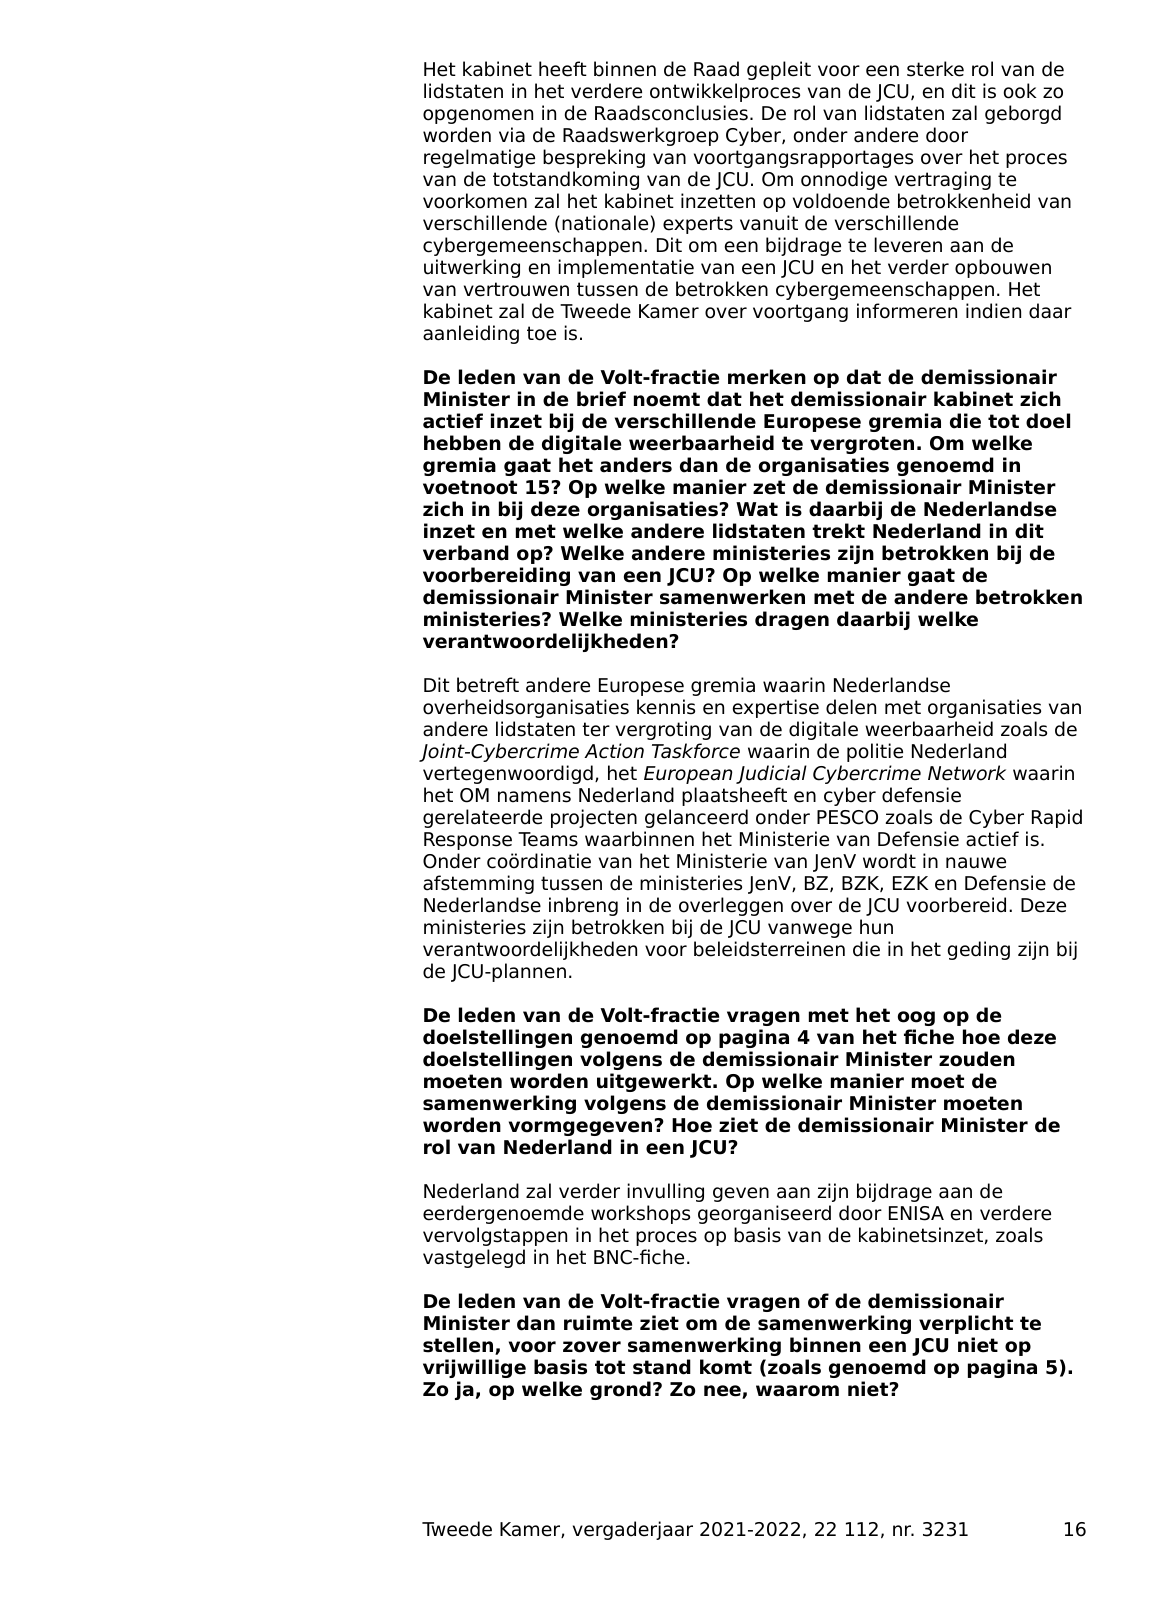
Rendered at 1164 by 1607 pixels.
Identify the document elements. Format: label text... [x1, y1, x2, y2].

text Nederland zal verder invulling geven aan zijn bijdrage aan de eerdergenoemde workshops georganiseerd door ENISA en verdere vervolgstappen in het proces op basis van de kabinetsinzet, zoals vastgelegd in het BNC-fiche. [422, 1181, 1087, 1269]
text Dit betreft andere Europese gremia waarin Nederlandse overheidsorganisaties kennis en expertise delen met organisaties van andere lidstaten ter vergroting van de digitale weerbaarheid zoals de Joint-Cybercrime Action Taskforce waarin de politie Nederland vertegenwoordigd, het European Judicial Cybercrime Network waarin het OM namens Nederland plaatsheeft en cyber defensie gerelateerde projecten gelanceerd onder PESCO zoals de Cyber Rapid Response Teams waarbinnen het Ministerie van Defensie actief is. [422, 675, 1087, 851]
text De leden van de Volt-fractie vragen met het oog op de doelstellingen genoemd op pagina 4 van het fiche hoe deze doelstellingen volgens de demissionair Minister zouden moeten worden uitgewerkt. Op welke manier moet de samenwerking volgens de demissionair Minister moeten worden vormgegeven? Hoe ziet de demissionair Minister de rol van Nederland in een JCU? [422, 1005, 1087, 1159]
text Het kabinet heeft binnen de Raad gepleit voor een sterke rol van de lidstaten in het verdere ontwikkelproces van de JCU, en dit is ook zo opgenomen in de Raadsconclusies. De rol van lidstaten zal geborgd worden via de Raadswerkgroep Cyber, onder andere door regelmatige bespreking van voortgangsrapportages over het proces van de totstandkoming van de JCU. Om onnodige vertraging te voorkomen zal het kabinet inzetten op voldoende betrokkenheid van verschillende (nationale) experts vanuit de verschillende cybergemeenschappen. Dit om een bijdrage te leveren aan de uitwerking en implementatie van een JCU en het verder opbouwen van vertrouwen tussen de betrokken cybergemeenschappen. Het kabinet zal de Tweede Kamer over voortgang informeren indien daar aanleiding toe is. [422, 59, 1087, 345]
text Onder coördinatie van het Ministerie van JenV wordt in nauwe afstemming tussen de ministeries JenV, BZ, BZK, EZK en Defensie de Nederlandse inbreng in de overleggen over de JCU voorbereid. Deze ministeries zijn betrokken bij de JCU vanwege hun verantwoordelijkheden voor beleidsterreinen die in het geding zijn bij de JCU-plannen. [422, 851, 1087, 983]
text De leden van de Volt-fractie merken op dat de demissionair Minister in de brief noemt dat het demissionair kabinet zich actief inzet bij de verschillende Europese gremia die tot doel hebben de digitale weerbaarheid te vergroten. Om welke gremia gaat het anders dan de organisaties genoemd in voetnoot 15? Op welke manier zet de demissionair Minister zich in bij deze organisaties? Wat is daarbij de Nederlandse inzet en met welke andere lidstaten trekt Nederland in dit verband op? Welke andere ministeries zijn betrokken bij de voorbereiding van een JCU? Op welke manier gaat de demissionair Minister samenwerken met de andere betrokken ministeries? Welke ministeries dragen daarbij welke verantwoordelijkheden? [422, 367, 1087, 653]
text De leden van de Volt-fractie vragen of de demissionair Minister dan ruimte ziet om de samenwerking verplicht te stellen, voor zover samenwerking binnen een JCU niet op vrijwillige basis tot stand komt (zoals genoemd op pagina 5). Zo ja, op welke grond? Zo nee, waarom niet? [422, 1291, 1087, 1401]
